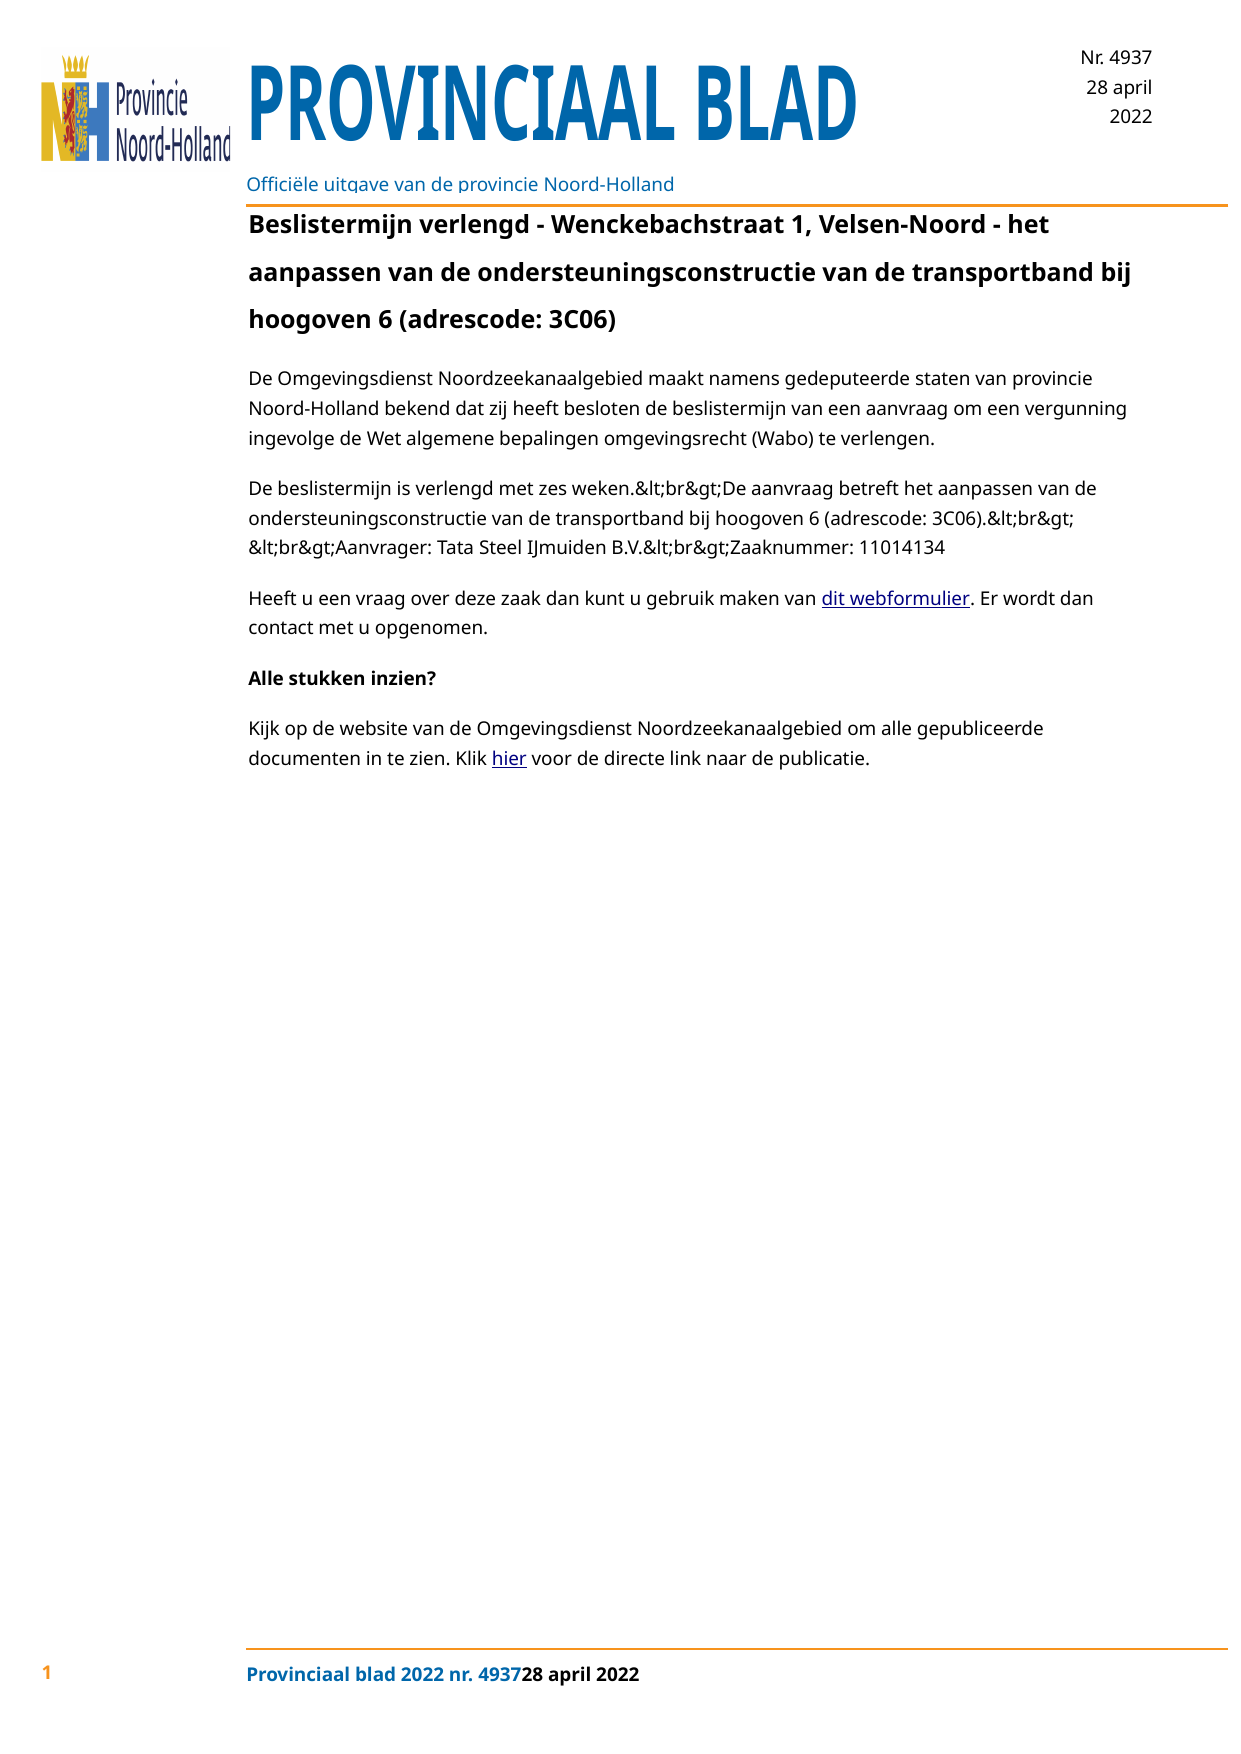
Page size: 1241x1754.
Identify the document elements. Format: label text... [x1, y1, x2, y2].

text Heeft u een vraag over deze zaak dan kunt u gebruik maken van dit webformulier. Er wordt dan contact met u opgenomen. [248, 585, 1152, 640]
text Beslistermijn verlengd - Wenckebachstraat 1, Velsen-Noord - het aanpassen van de ondersteuningsconstructie van de transportband bij hoogoven 6 (adrescode: 3C06) [248, 207, 1152, 336]
text De beslistermijn is verlengd met zes weken.&lt;br&gt;De aanvraag betreft het aanpassen van de ondersteuningsconstructie van de transportband bij hoogoven 6 (adrescode: 3C06).&lt;br&gt; &lt;br&gt;Aanvrager: Tata Steel IJmuiden B.V.&lt;br&gt;Zaaknummer: 11014134 [248, 475, 1152, 560]
text De Omgevingsdienst Noordzeekanaalgebied maakt namens gedeputeerde staten van provincie Noord-Holland bekend dat zij heeft besloten de beslistermijn van een aanvraag om een vergunning ingevolge de Wet algemene bepalingen omgevingsrecht (Wabo) te verlengen. [248, 366, 1152, 450]
text Kijk op de website van de Omgevingsdienst Noordzeekanaalgebied om alle gepubliceerde documenten in te zien. Klik hier voor de directe link naar de publicatie. [248, 715, 1152, 770]
picture [41, 47, 231, 172]
text Alle stukken inzien? [248, 665, 1152, 690]
